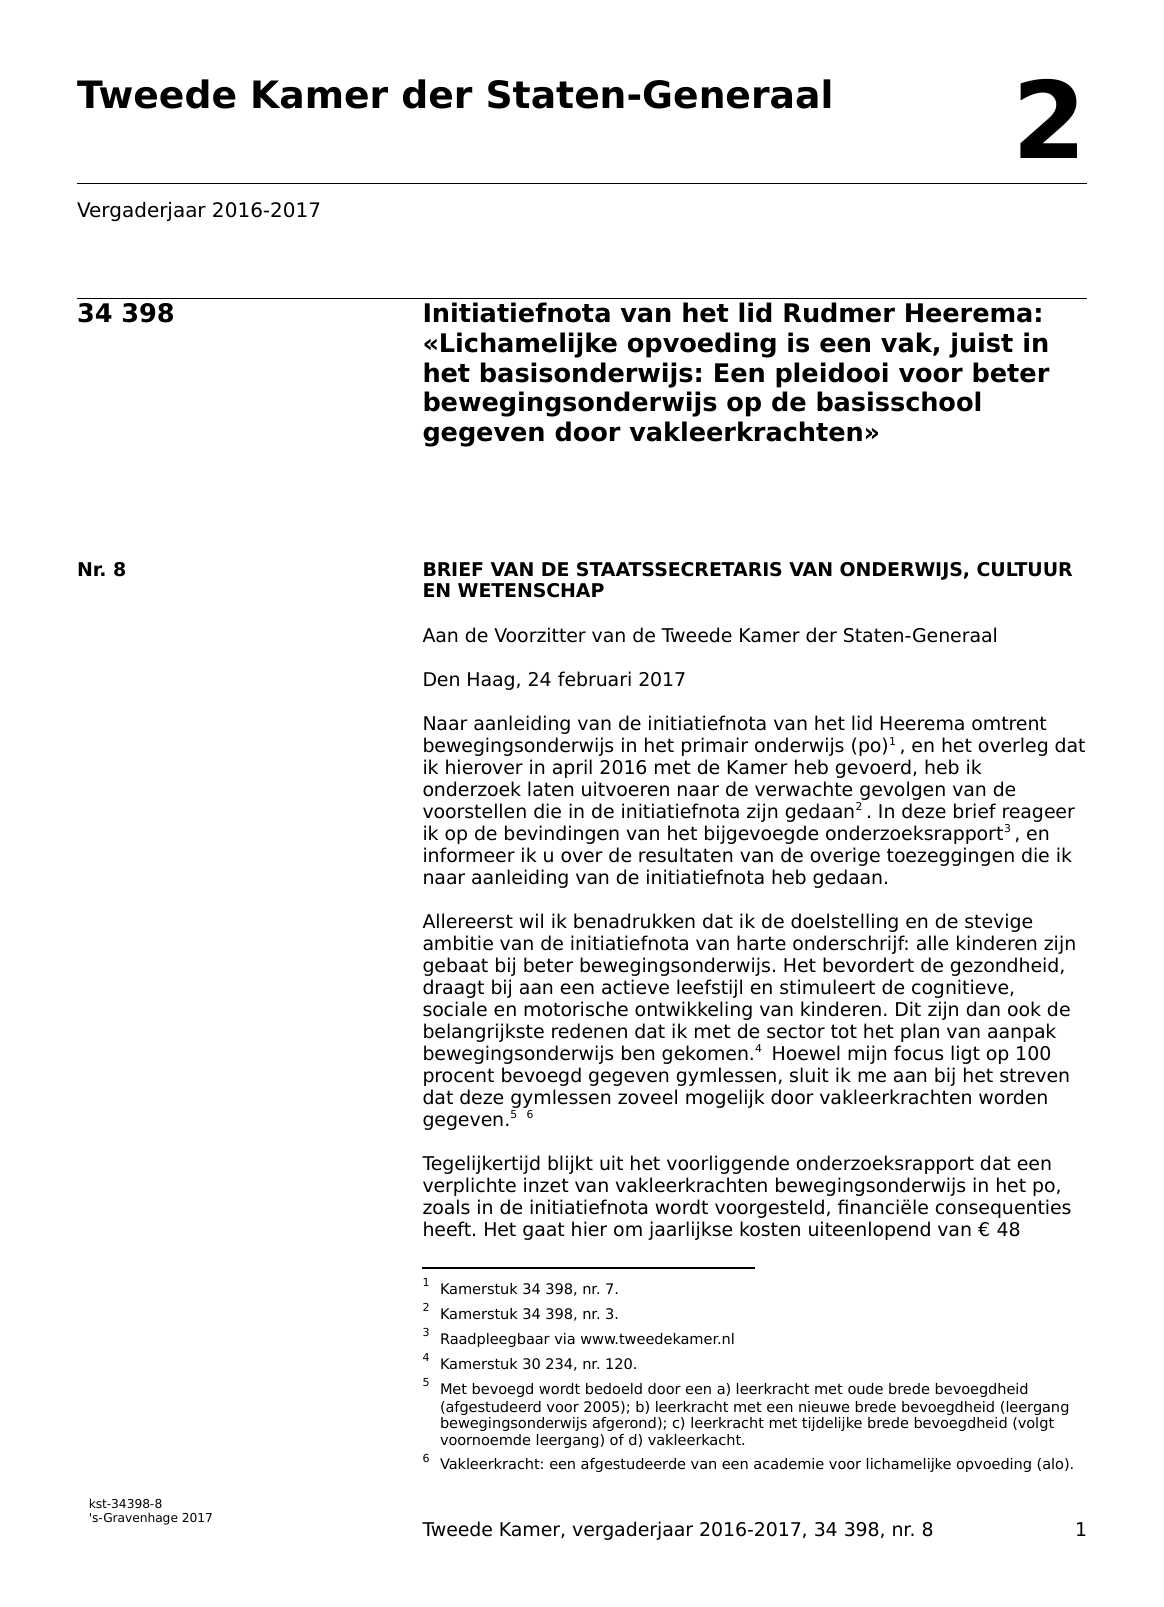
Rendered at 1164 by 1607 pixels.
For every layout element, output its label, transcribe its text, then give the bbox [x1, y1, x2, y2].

text Allereerst wil ik benadrukken dat ik de doelstelling en de stevige ambitie van de initiatiefnota van harte onderschrijf: alle kinderen zijn gebaat bij beter bewegingsonderwijs. Het bevordert de gezondheid, draagt bij aan een actieve leefstijl en stimuleert de cognitieve, sociale en motorische ontwikkeling van kinderen. Dit zijn dan ook de belangrijkste redenen dat ik met de sector tot het plan van aanpak bewegingsonderwijs ben gekomen. Hoewel mijn focus ligt op 100 procent bevoegd gegeven gymlessen, sluit ik me aan bij het streven dat deze gymlessen zoveel mogelijk door vakleerkrachten worden gegeven. [422, 911, 1087, 1131]
text Naar aanleiding van de initiatiefnota van het lid Heerema omtrent bewegingsonderwijs in het primair onderwijs (po), en het overleg dat ik hierover in april 2016 met de Kamer heb gevoerd, heb ik onderzoek laten uitvoeren naar de verwachte gevolgen van de voorstellen die in de initiatiefnota zijn gedaan. In deze brief reageer ik op de bevindingen van het bijgevoegde onderzoeksrapport, en informeer ik u over de resultaten van de overige toezeggingen die ik naar aanleiding van de initiatiefnota heb gedaan. [422, 713, 1087, 889]
subtitle 34 398 Initiatiefnota van het lid Rudmer Heerema: «Lichamelijke opvoeding is een vak, juist in het basisonderwijs: Een pleidooi voor beter bewegingsonderwijs op de basisschool gegeven door vakleerkrachten» [77, 299, 1087, 447]
text Den Haag, 24 februari 2017 [422, 669, 1087, 691]
table_cell Vergaderjaar 2016-2017 [77, 184, 1087, 298]
text 's-Gravenhage 2017 [88, 1511, 323, 1525]
text Kamerstuk 30 234, nr. 120. [422, 1352, 1087, 1374]
text Met bevoegd wordt bedoeld door een a) leerkracht met oude brede bevoegdheid (afgestudeerd voor 2005); b) leerkracht met een nieuwe brede bevoegdheid (leergang bewegingsonderwijs afgerond); c) leerkracht met tijdelijke brede bevoegdheid (volgt voornoemde leergang) of d) vakleerkacht. [422, 1377, 1087, 1449]
table_header Tweede Kamer der Staten-Generaal [77, 59, 886, 183]
text Kamerstuk 34 398, nr. 7. [422, 1277, 1087, 1299]
text kst-34398-8 [88, 1497, 323, 1511]
text Tegelijkertijd blijkt uit het voorliggende onderzoeksrapport dat een verplichte inzet van vakleerkrachten bewegingsonderwijs in het po, zoals in de initiatiefnota wordt voorgesteld, financiële consequenties heeft. Het gaat hier om jaarlijkse kosten uiteenlopend van € 48 [422, 1153, 1087, 1241]
text Vakleerkracht: een afgestudeerde van een academie voor lichamelijke opvoeding (alo). [422, 1452, 1087, 1474]
subtitle Nr. 8 BRIEF VAN DE STAATSSECRETARIS VAN ONDERWIJS, CULTUUR EN WETENSCHAP [77, 558, 1087, 602]
table_header 2 [886, 59, 1087, 183]
text Aan de Voorzitter van de Tweede Kamer der Staten-Generaal [422, 624, 1087, 647]
text Raadpleegbaar via www.tweedekamer.nl [422, 1327, 1087, 1349]
text Kamerstuk 34 398, nr. 3. [422, 1302, 1087, 1324]
